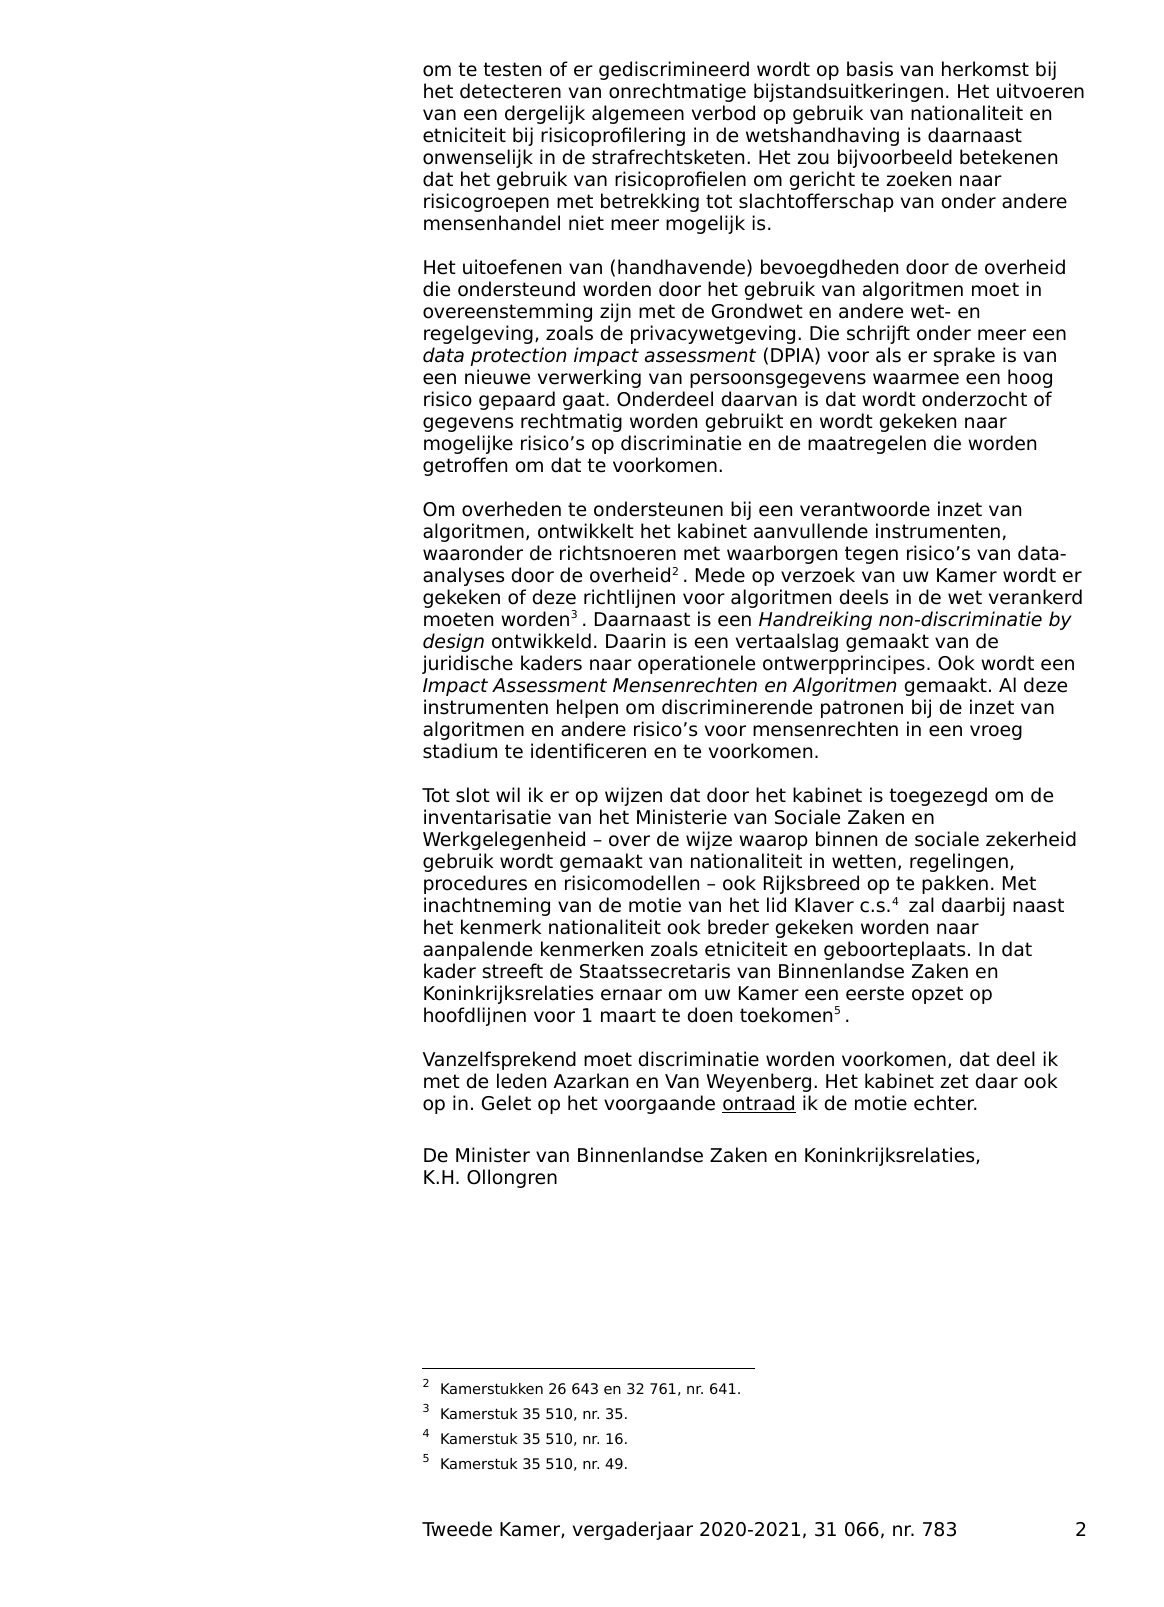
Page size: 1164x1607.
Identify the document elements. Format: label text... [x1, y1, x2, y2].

text Het uitoefenen van (handhavende) bevoegdheden door de overheid die ondersteund worden door het gebruik van algoritmen moet in overeenstemming zijn met de Grondwet en andere wet- en regelgeving, zoals de privacywetgeving. Die schrijft onder meer een data protection impact assessment (DPIA) voor als er sprake is van een nieuwe verwerking van persoonsgegevens waarmee een hoog risico gepaard gaat. Onderdeel daarvan is dat wordt onderzocht of gegevens rechtmatig worden gebruikt en wordt gekeken naar mogelijke risico’s op discriminatie en de maatregelen die worden getroffen om dat te voorkomen. [422, 257, 1087, 477]
text Kamerstukken 26 643 en 32 761, nr. 641. [422, 1377, 1087, 1399]
text De Minister van Binnenlandse Zaken en Koninkrijksrelaties, K.H. Ollongren [422, 1145, 1087, 1189]
text Kamerstuk 35 510, nr. 49. [422, 1452, 1087, 1474]
text Kamerstuk 35 510, nr. 16. [422, 1427, 1087, 1449]
text Vanzelfsprekend moet discriminatie worden voorkomen, dat deel ik met de leden Azarkan en Van Weyenberg. Het kabinet zet daar ook op in. Gelet op het voorgaande ontraad ik de motie echter. [422, 1049, 1087, 1115]
text Tot slot wil ik er op wijzen dat door het kabinet is toegezegd om de inventarisatie van het Ministerie van Sociale Zaken en Werkgelegenheid – over de wijze waarop binnen de sociale zekerheid gebruik wordt gemaakt van nationaliteit in wetten, regelingen, procedures en risicomodellen – ook Rijksbreed op te pakken. Met inachtneming van de motie van het lid Klaver c.s. zal daarbij naast het kenmerk nationaliteit ook breder gekeken worden naar aanpalende kenmerken zoals etniciteit en geboorteplaats. In dat kader streeft de Staatssecretaris van Binnenlandse Zaken en Koninkrijksrelaties ernaar om uw Kamer een eerste opzet op hoofdlijnen voor 1 maart te doen toekomen. [422, 785, 1087, 1027]
text Kamerstuk 35 510, nr. 35. [422, 1402, 1087, 1424]
text Om overheden te ondersteunen bij een verantwoorde inzet van algoritmen, ontwikkelt het kabinet aanvullende instrumenten, waaronder de richtsnoeren met waarborgen tegen risico’s van data-analyses door de overheid. Mede op verzoek van uw Kamer wordt er gekeken of deze richtlijnen voor algoritmen deels in de wet verankerd moeten worden. Daarnaast is een Handreiking non-discriminatie by design ontwikkeld. Daarin is een vertaalslag gemaakt van de juridische kaders naar operationele ontwerpprincipes. Ook wordt een Impact Assessment Mensenrechten en Algoritmen gemaakt. Al deze instrumenten helpen om discriminerende patronen bij de inzet van algoritmen en andere risico’s voor mensenrechten in een vroeg stadium te identificeren en te voorkomen. [422, 499, 1087, 763]
text om te testen of er gediscrimineerd wordt op basis van herkomst bij het detecteren van onrechtmatige bijstandsuitkeringen. Het uitvoeren van een dergelijk algemeen verbod op gebruik van nationaliteit en etniciteit bij risicoprofilering in de wetshandhaving is daarnaast onwenselijk in de strafrechtsketen. Het zou bijvoorbeeld betekenen dat het gebruik van risicoprofielen om gericht te zoeken naar risicogroepen met betrekking tot slachtofferschap van onder andere mensenhandel niet meer mogelijk is. [422, 59, 1087, 235]
